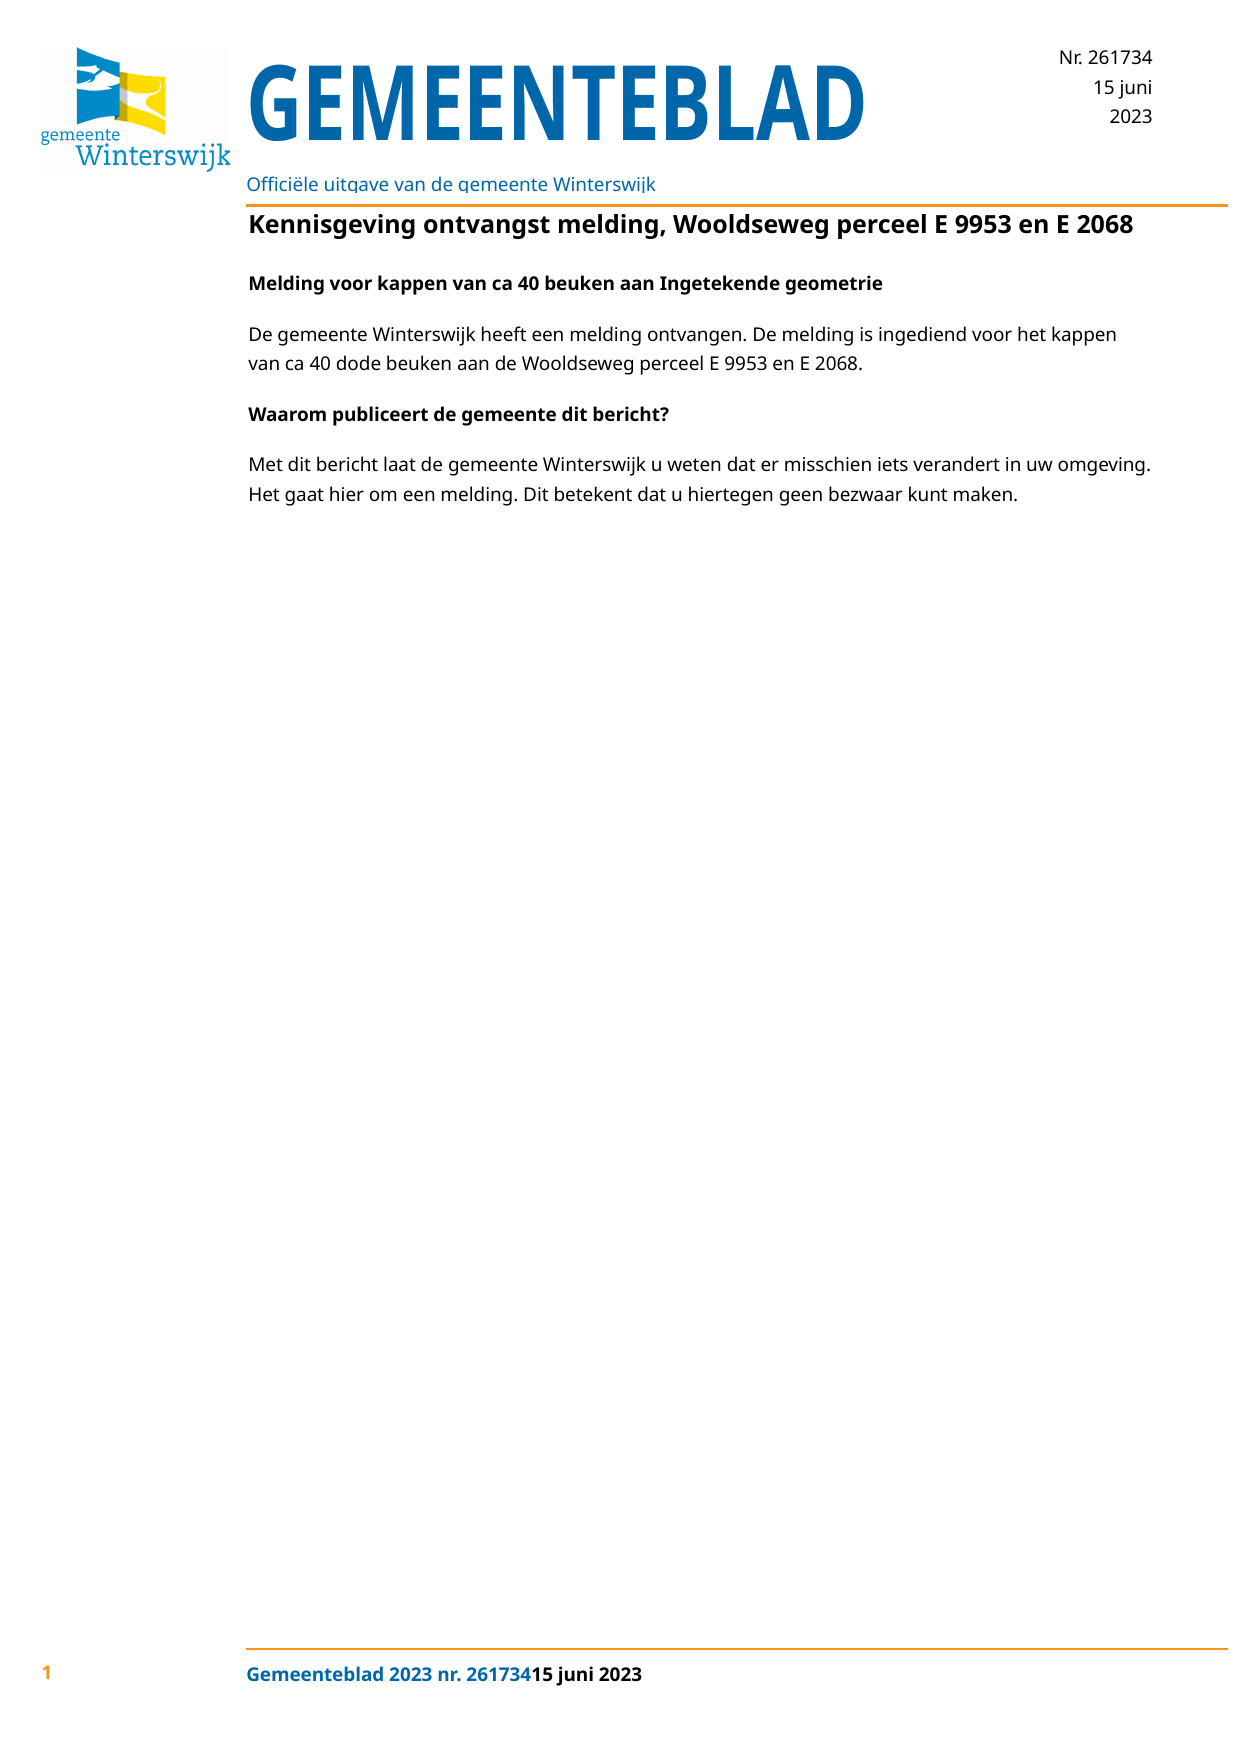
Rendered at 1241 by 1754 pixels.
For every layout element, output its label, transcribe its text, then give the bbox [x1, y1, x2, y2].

picture [41, 47, 231, 172]
text De gemeente Winterswijk heeft een melding ontvangen. De melding is ingediend voor het kappen van ca 40 dode beuken aan de Wooldseweg perceel E 9953 en E 2068. [248, 321, 1152, 376]
text Met dit bericht laat de gemeente Winterswijk u weten dat er misschien iets verandert in uw omgeving. Het gaat hier om een melding. Dit betekent dat u hiertegen geen bezwaar kunt maken. [248, 451, 1152, 506]
text Waarom publiceert de gemeente dit bericht? [248, 401, 1152, 426]
picture [225, 153, 231, 162]
text Kennisgeving ontvangst melding, Wooldseweg perceel E 9953 en E 2068 [248, 207, 1152, 241]
text Melding voor kappen van ca 40 beuken aan Ingetekende geometrie [248, 270, 1152, 296]
